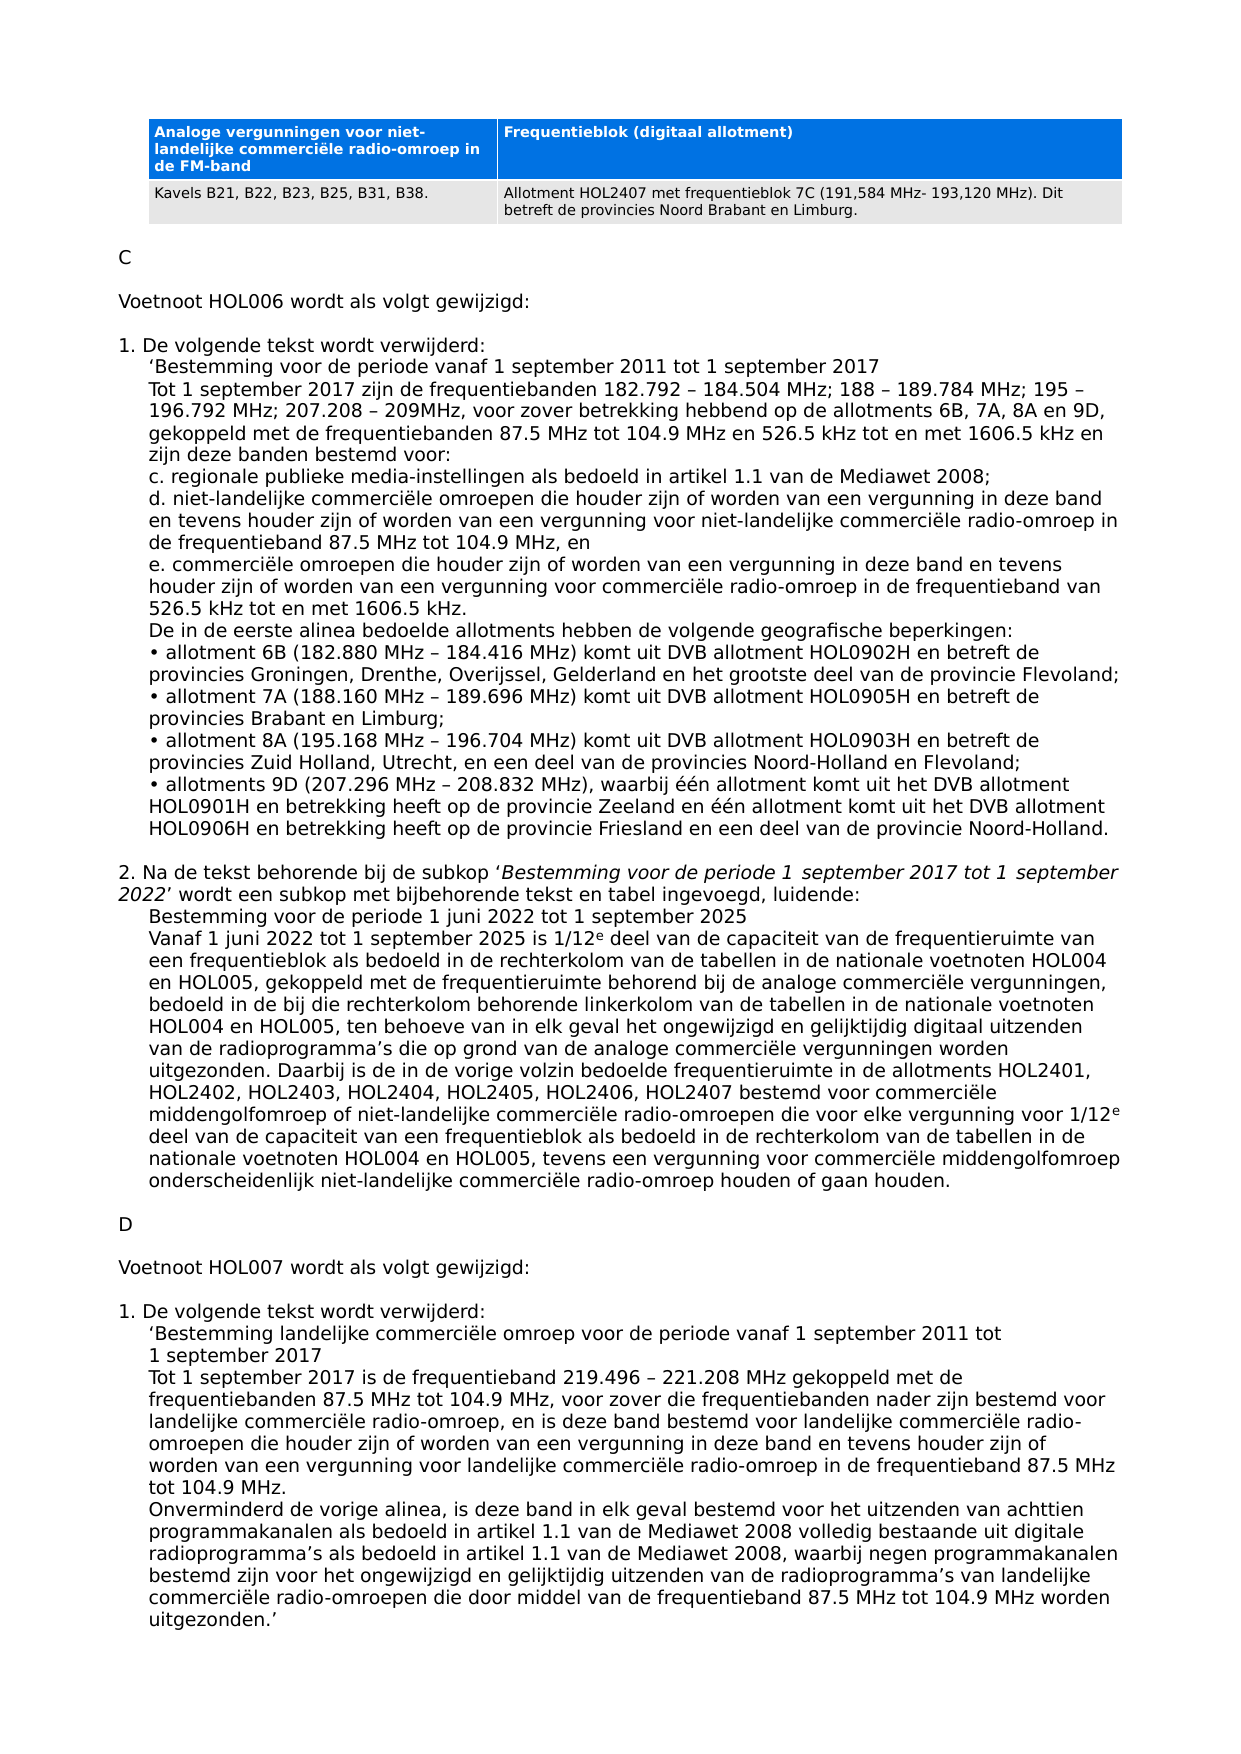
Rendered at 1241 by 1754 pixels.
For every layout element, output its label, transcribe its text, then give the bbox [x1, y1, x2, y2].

text 2. Na de tekst behorende bij de subkop ‘Bestemming voor de periode 1 september 2017 tot 1 september 2022’ wordt een subkop met bijbehorende tekst en tabel ingevoegd, luidende: [118, 862, 1122, 906]
text Voetnoot HOL007 wordt als volgt gewijzigd: [118, 1257, 1122, 1279]
text • allotment 8A (195.168 MHz – 196.704 MHz) komt uit DVB allotment HOL0903H en betreft de provincies Zuid Holland, Utrecht, en een deel van de provincies Noord-Holland en Flevoland; [148, 730, 1122, 774]
text ‘Bestemming voor de periode vanaf 1 september 2011 tot 1 september 2017 [148, 356, 1122, 378]
text ‘Bestemming landelijke commerciële omroep voor de periode vanaf 1 september 2011 tot 1 september 2017 [148, 1323, 1122, 1367]
text 1. De volgende tekst wordt verwijderd: [118, 1301, 1122, 1323]
text Vanaf 1 juni 2022 tot 1 september 2025 is 1/12e deel van de capaciteit van de frequentieruimte van een frequentieblok als bedoeld in de rechterkolom van de tabellen in de nationale voetnoten HOL004 en HOL005, gekoppeld met de frequentieruimte behorend bij de analoge commerciële vergunningen, bedoeld in de bij die rechterkolom behorende linkerkolom van de tabellen in de nationale voetnoten HOL004 en HOL005, ten behoeve van in elk geval het ongewijzigd en gelijktijdig digitaal uitzenden van de radioprogramma’s die op grond van de analoge commerciële vergunningen worden uitgezonden. Daarbij is de in de vorige volzin bedoelde frequentieruimte in de allotments HOL2401, HOL2402, HOL2403, HOL2404, HOL2405, HOL2406, HOL2407 bestemd voor commerciële middengolfomroep of niet-landelijke commerciële radio-omroepen die voor elke vergunning voor 1/12e deel van de capaciteit van een frequentieblok als bedoeld in de rechterkolom van de tabellen in de nationale voetnoten HOL004 en HOL005, tevens een vergunning voor commerciële middengolfomroep onderscheidenlijk niet-landelijke commerciële radio-omroep houden of gaan houden. [148, 928, 1122, 1192]
text Tot 1 september 2017 is de frequentieband 219.496 – 221.208 MHz gekoppeld met de frequentiebanden 87.5 MHz tot 104.9 MHz, voor zover die frequentiebanden nader zijn bestemd voor landelijke commerciële radio-omroep, en is deze band bestemd voor landelijke commerciële radio-omroepen die houder zijn of worden van een vergunning in deze band en tevens houder zijn of worden van een vergunning voor landelijke commerciële radio-omroep in de frequentieband 87.5 MHz tot 104.9 MHz. [148, 1367, 1122, 1499]
text c. regionale publieke media-instellingen als bedoeld in artikel 1.1 van de Mediawet 2008; [148, 466, 1122, 488]
text De in de eerste alinea bedoelde allotments hebben de volgende geografische beperkingen: [148, 620, 1122, 642]
text D [118, 1213, 1122, 1235]
text d. niet-landelijke commerciële omroepen die houder zijn of worden van een vergunning in deze band en tevens houder zijn of worden van een vergunning voor niet-landelijke commerciële radio-omroep in de frequentieband 87.5 MHz tot 104.9 MHz, en [148, 488, 1122, 554]
text C [118, 247, 1122, 269]
text • allotment 6B (182.880 MHz – 184.416 MHz) komt uit DVB allotment HOL0902H en betreft de provincies Groningen, Drenthe, Overijssel, Gelderland en het grootste deel van de provincie Flevoland; [148, 642, 1122, 686]
text Bestemming voor de periode 1 juni 2022 tot 1 september 2025 [148, 906, 1122, 928]
text • allotment 7A (188.160 MHz – 189.696 MHz) komt uit DVB allotment HOL0905H en betreft de provincies Brabant en Limburg; [148, 686, 1122, 730]
text Voetnoot HOL006 wordt als volgt gewijzigd: [118, 291, 1122, 313]
text Onverminderd de vorige alinea, is deze band in elk geval bestemd voor het uitzenden van achttien programmakanalen als bedoeld in artikel 1.1 van de Mediawet 2008 volledig bestaande uit digitale radioprogramma’s als bedoeld in artikel 1.1 van de Mediawet 2008, waarbij negen programmakanalen bestemd zijn voor het ongewijzigd en gelijktijdig uitzenden van de radioprogramma’s van landelijke commerciële radio-omroepen die door middel van de frequentieband 87.5 MHz tot 104.9 MHz worden uitgezonden.’ [148, 1499, 1122, 1631]
table_header Analoge vergunningen voor niet-landelijke commerciële radio-omroep in de FM-band [149, 119, 497, 179]
text Tot 1 september 2017 zijn de frequentiebanden 182.792 – 184.504 MHz; 188 – 189.784 MHz; 195 – 196.792 MHz; 207.208 – 209MHz, voor zover betrekking hebbend op de allotments 6B, 7A, 8A en 9D, gekoppeld met de frequentiebanden 87.5 MHz tot 104.9 MHz en 526.5 kHz tot en met 1606.5 kHz en zijn deze banden bestemd voor: [148, 378, 1122, 466]
table_cell Allotment HOL2407 met frequentieblok 7C (191,584 MHz- 193,120 MHz). Dit betreft de provincies Noord Brabant en Limburg. [498, 181, 1122, 224]
text e. commerciële omroepen die houder zijn of worden van een vergunning in deze band en tevens houder zijn of worden van een vergunning voor commerciële radio-omroep in de frequentieband van 526.5 kHz tot en met 1606.5 kHz. [148, 554, 1122, 620]
table_header Frequentieblok (digitaal allotment) [498, 119, 1122, 179]
text • allotments 9D (207.296 MHz – 208.832 MHz), waarbij één allotment komt uit het DVB allotment HOL0901H en betrekking heeft op de provincie Zeeland en één allotment komt uit het DVB allotment HOL0906H en betrekking heeft op de provincie Friesland en een deel van de provincie Noord-Holland. [148, 774, 1122, 840]
table_cell Kavels B21, B22, B23, B25, B31, B38. [149, 181, 497, 224]
text 1. De volgende tekst wordt verwijderd: [118, 334, 1122, 356]
